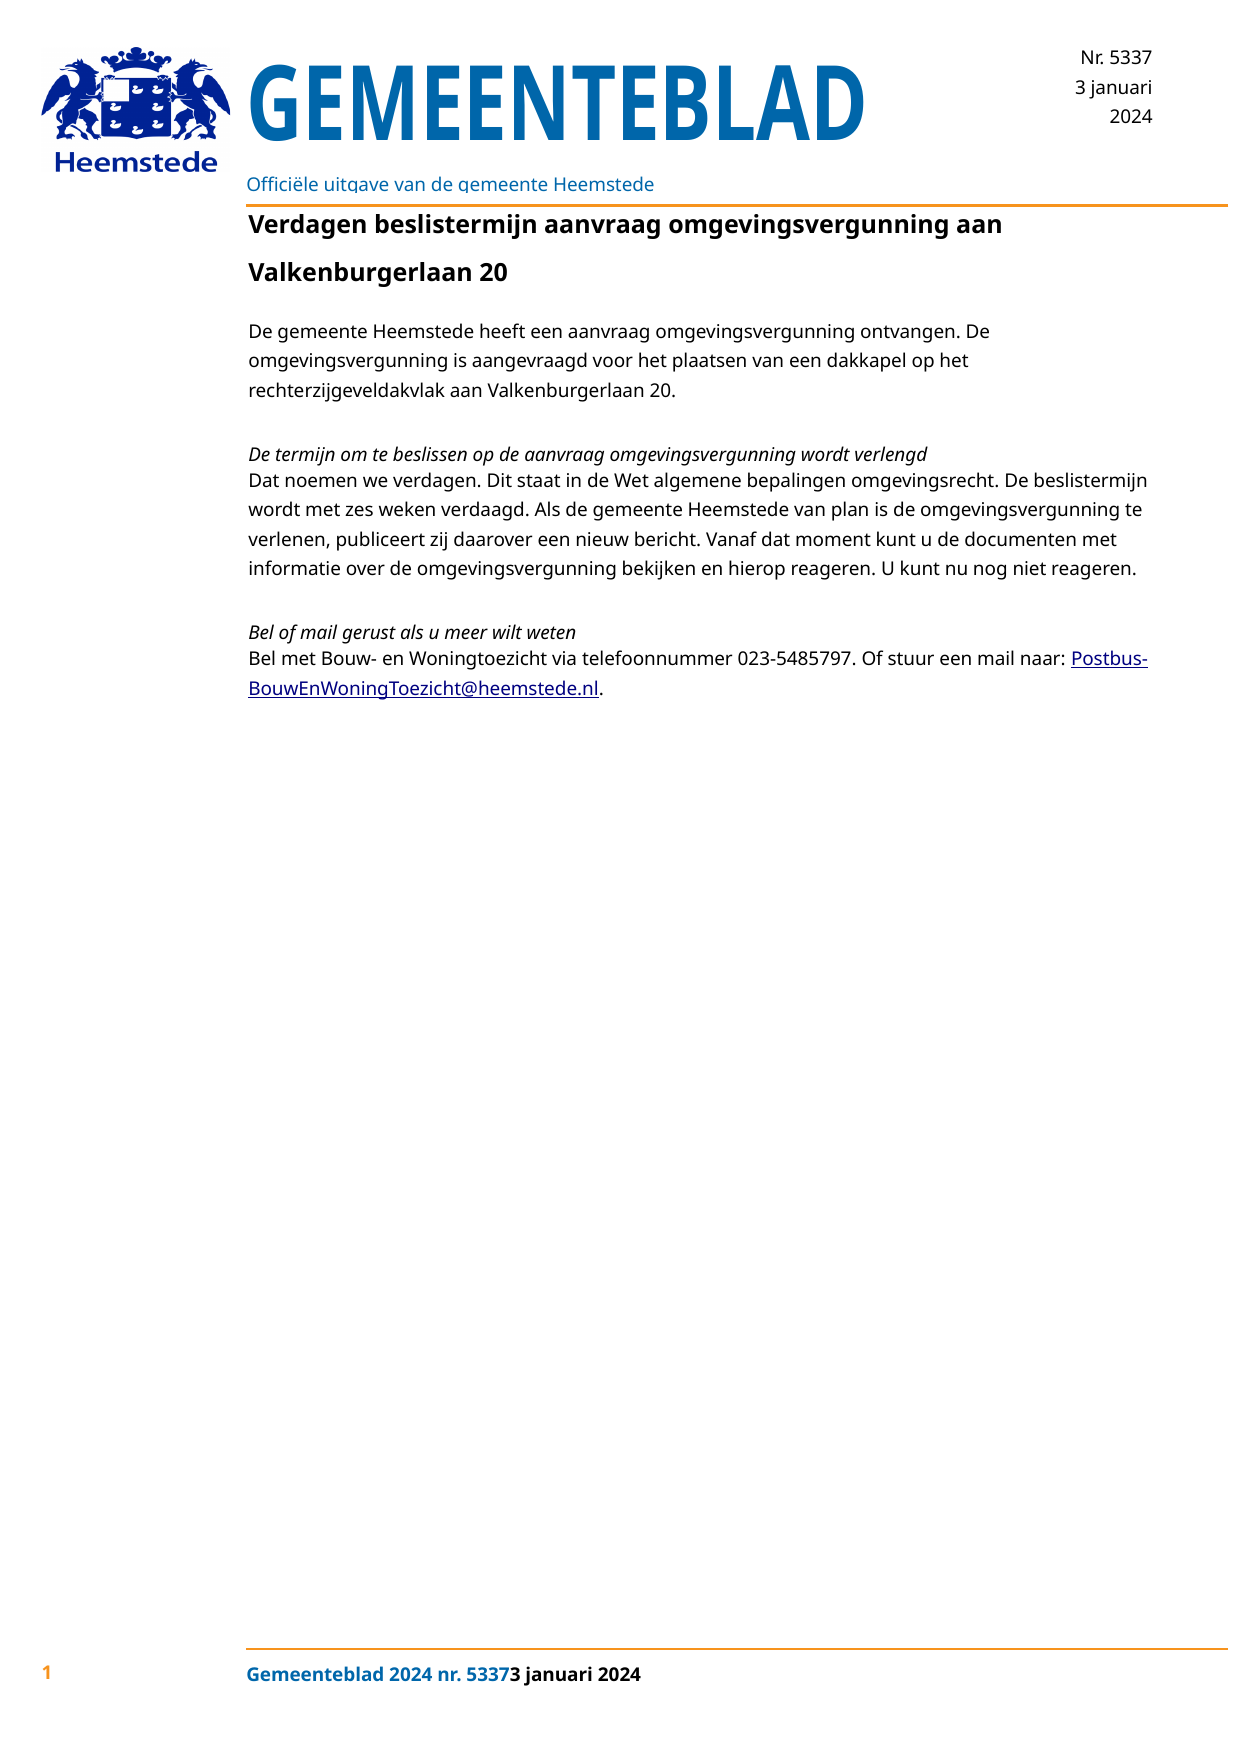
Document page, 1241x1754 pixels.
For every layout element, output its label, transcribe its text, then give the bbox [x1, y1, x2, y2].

text Bel met Bouw- en Woningtoezicht via telefoonnummer 023-5485797. Of stuur een mail naar: Postbus-BouwEnWoningToezicht@heemstede.nl. [248, 645, 1152, 701]
picture [41, 47, 231, 172]
text De termijn om te beslissen op de aanvraag omgevingsvergunning wordt verlengd [248, 441, 1152, 467]
text Dat noemen we verdagen. Dit staat in de Wet algemene bepalingen omgevingsrecht. De beslistermijn wordt met zes weken verdaagd. Als de gemeente Heemstede van plan is de omgevingsvergunning te verlenen, publiceert zij daarover een nieuw bericht. Vanaf dat moment kunt u de documenten met informatie over de omgevingsvergunning bekijken en hierop reageren. U kunt nu nog niet reageren. [248, 467, 1152, 581]
text De gemeente Heemstede heeft een aanvraag omgevingsvergunning ontvangen. De omgevingsvergunning is aangevraagd voor het plaatsen van een dakkapel op het rechterzijgeveldakvlak aan Valkenburgerlaan 20. [248, 318, 1152, 403]
text Verdagen beslistermijn aanvraag omgevingsvergunning aan Valkenburgerlaan 20 [248, 207, 1152, 288]
text Bel of mail gerust als u meer wilt weten [248, 619, 1152, 645]
